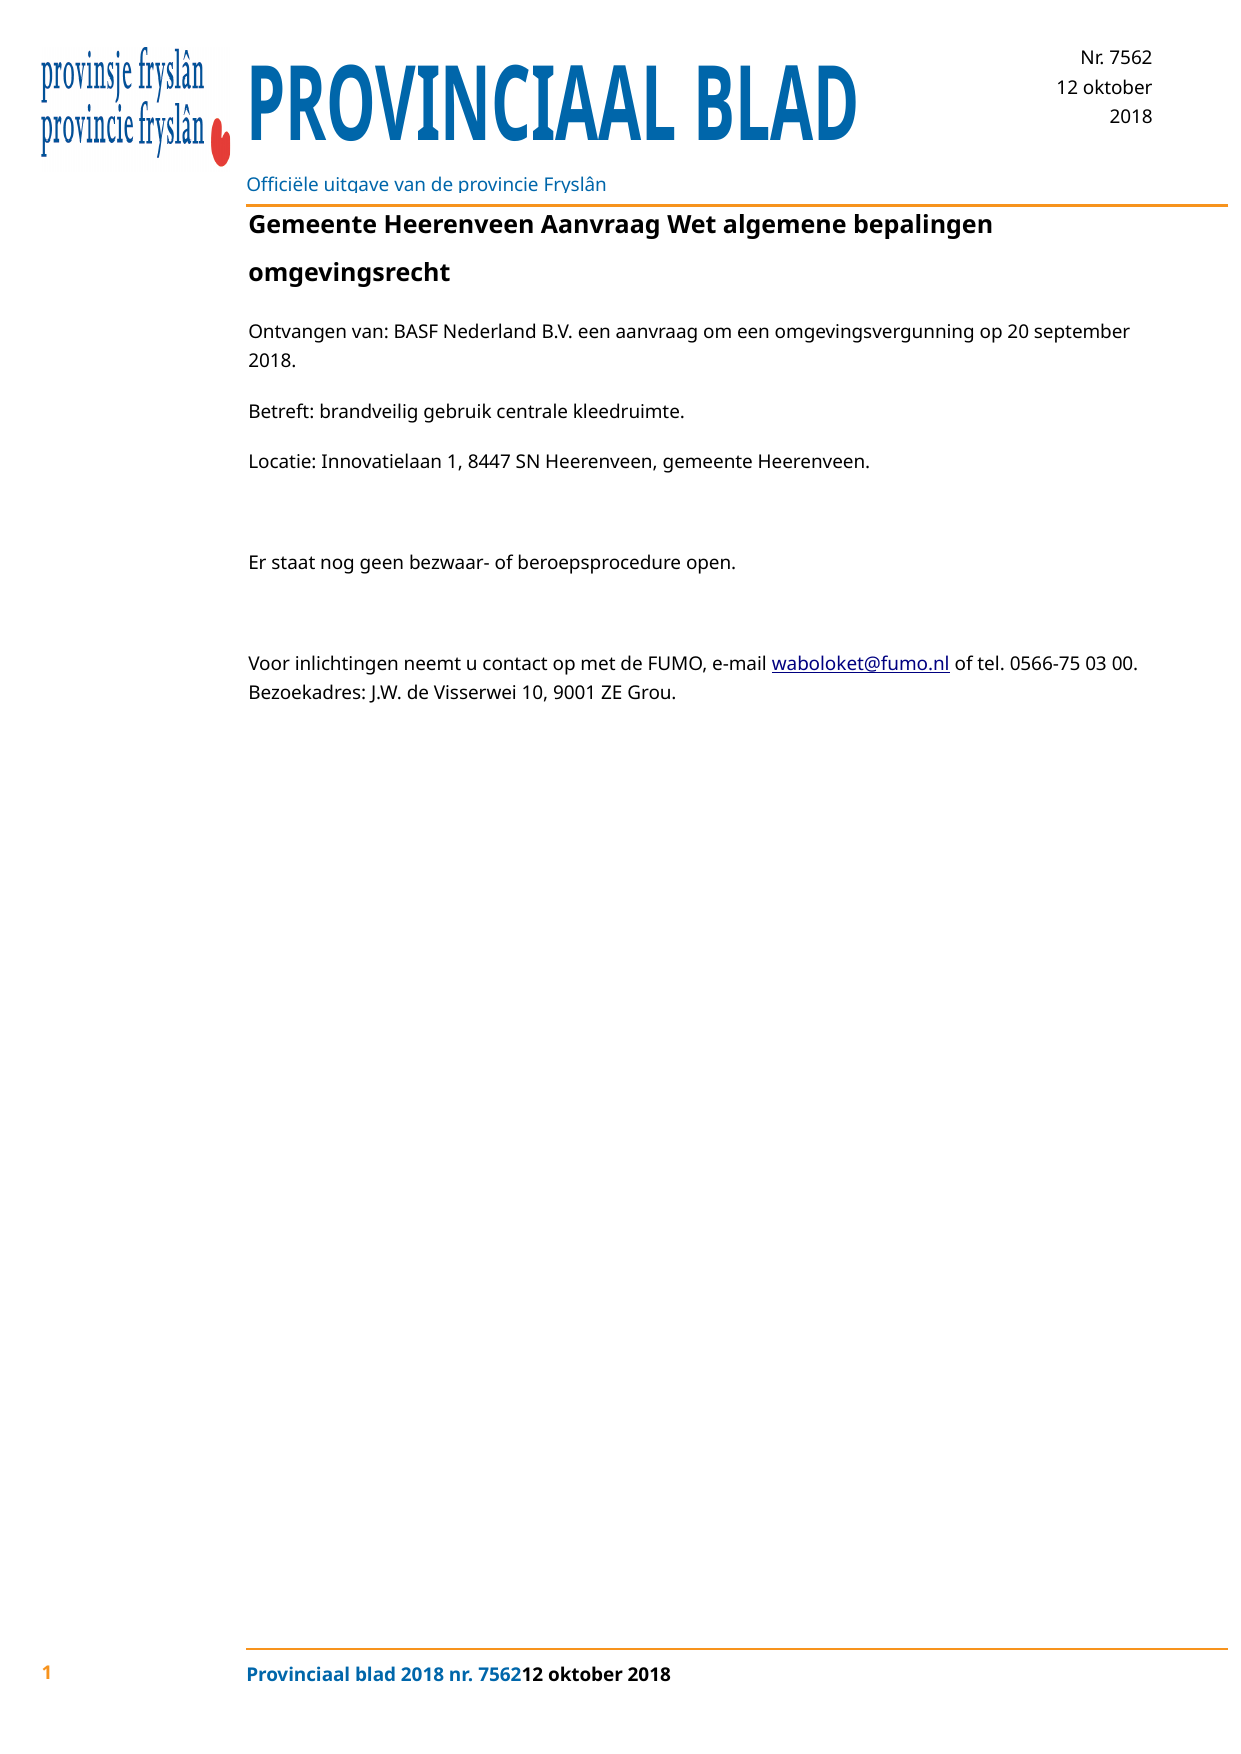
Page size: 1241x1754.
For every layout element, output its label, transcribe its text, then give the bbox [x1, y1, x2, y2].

text Voor inlichtingen neemt u contact op met de FUMO, e-mail waboloket@fumo.nl of tel. 0566-75 03 00. Bezoekadres: J.W. de Visserwei 10, 9001 ZE Grou. [248, 650, 1152, 705]
text Er staat nog geen bezwaar- of beroepsprocedure open. [248, 549, 1152, 575]
text Locatie: Innovatielaan 1, 8447 SN Heerenveen, gemeente Heerenveen. [248, 448, 1152, 474]
text Gemeente Heerenveen Aanvraag Wet algemene bepalingen omgevingsrecht [248, 207, 1152, 288]
picture [41, 47, 231, 172]
text Betreft: brandveilig gebruik centrale kleedruimte. [248, 398, 1152, 424]
text Ontvangen van: BASF Nederland B.V. een aanvraag om een omgevingsvergunning op 20 september 2018. [248, 318, 1152, 373]
